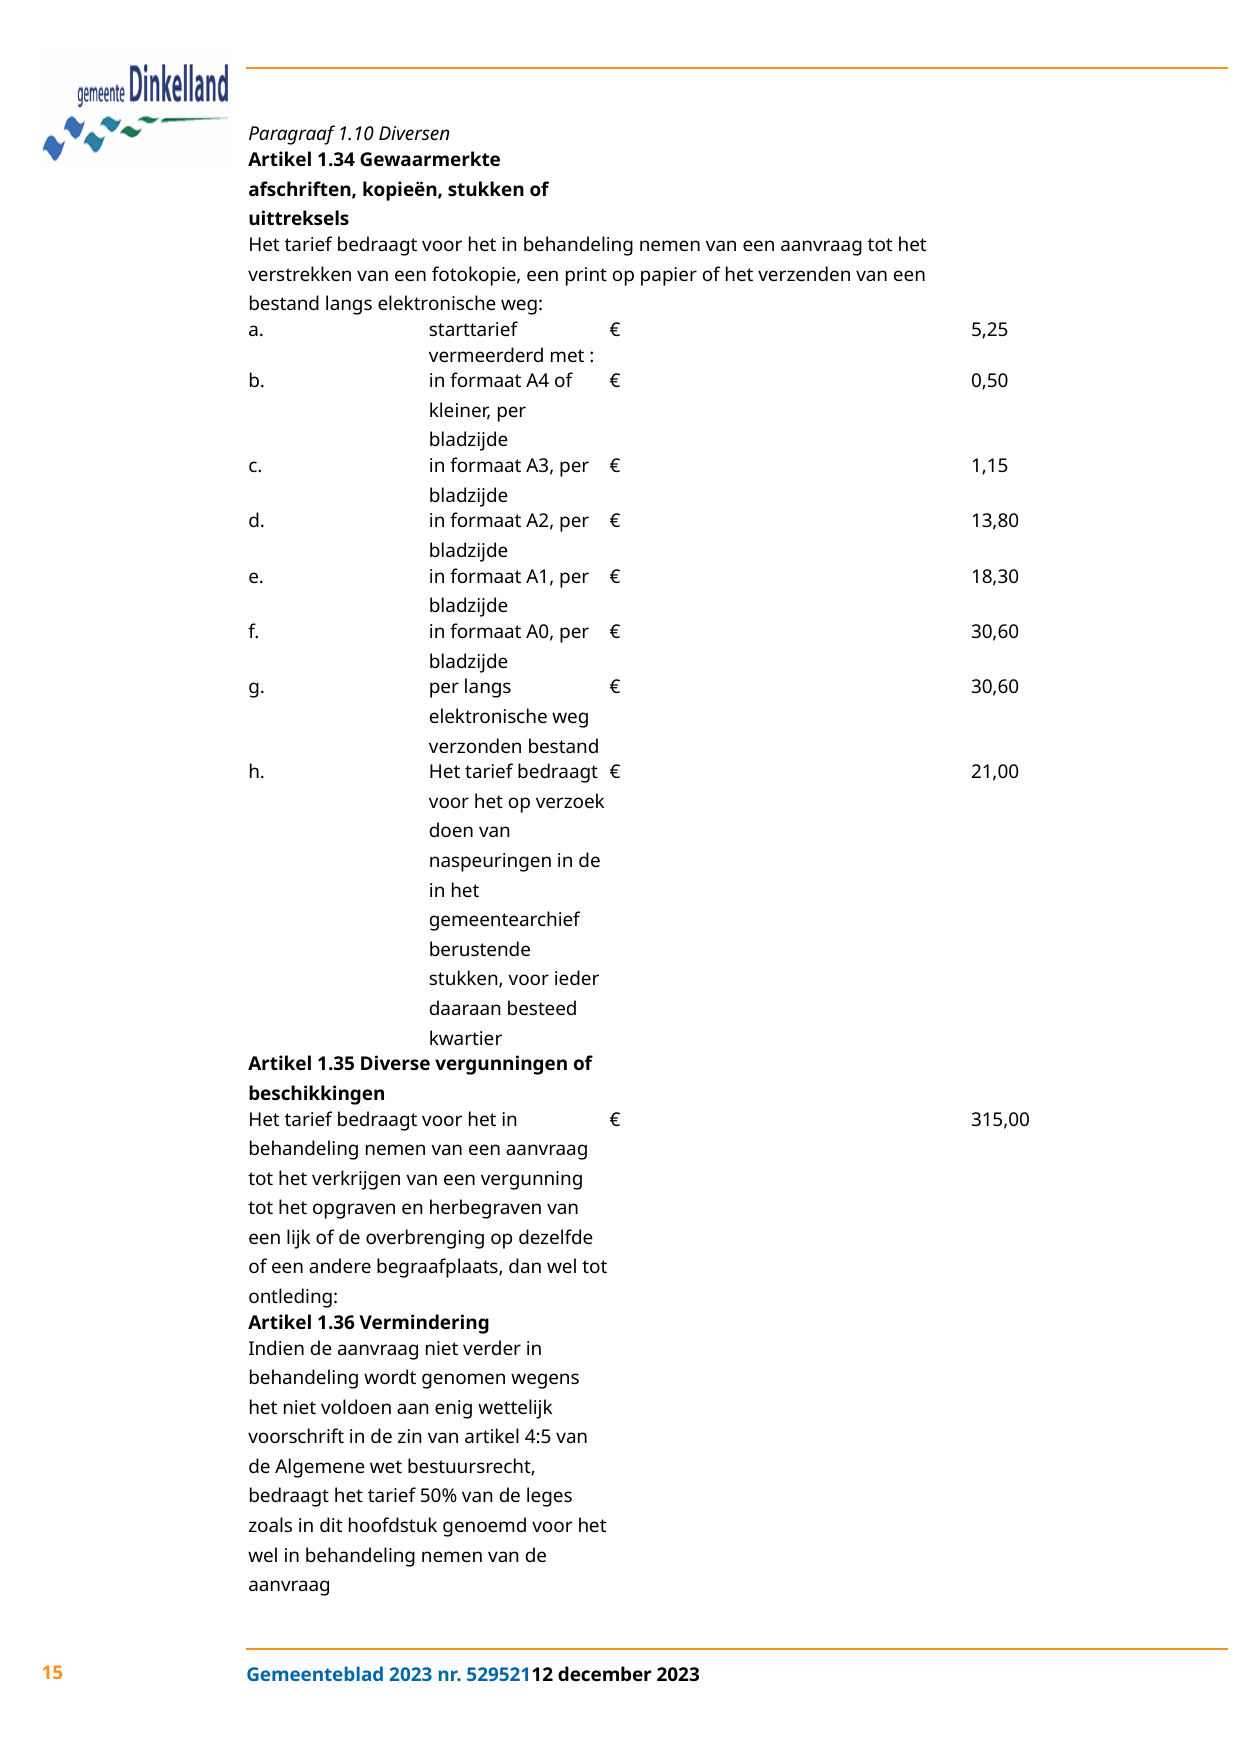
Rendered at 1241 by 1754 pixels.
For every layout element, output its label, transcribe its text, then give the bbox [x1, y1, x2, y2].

table_cell vermeerderd met : [429, 342, 609, 367]
table_cell b. [248, 368, 429, 452]
table_cell g. [248, 674, 429, 758]
table_cell 30,60 [971, 618, 1152, 674]
table_cell 21,00 [971, 759, 1152, 1051]
table_cell 13,80 [971, 508, 1152, 563]
table_cell [971, 1051, 1152, 1106]
table_cell in formaat A0, per bladzijde [429, 618, 609, 674]
table_cell [248, 95, 429, 121]
table_cell [609, 342, 971, 367]
table_cell 1,15 [971, 453, 1152, 508]
table_cell € [609, 618, 971, 674]
table_cell Het tarief bedraagt voor het in behandeling nemen van een aanvraag tot het verkrijgen van een vergunning tot het opgraven en herbegraven van een lijk of de overbrenging op dezelfde of een andere begraafplaats, dan wel tot ontleding: [248, 1106, 609, 1309]
table_cell f. [248, 618, 429, 674]
table_cell [248, 342, 429, 367]
table_cell € [609, 316, 971, 342]
table_cell in formaat A1, per bladzijde [429, 563, 609, 618]
table_cell Het tarief bedraagt voor het in behandeling nemen van een aanvraag tot het verstrekken van een fotokopie, een print op papier of het verzenden van een bestand langs elektronische weg: [248, 231, 971, 316]
table_cell € [609, 759, 971, 1051]
table_cell [609, 121, 971, 146]
table_cell [971, 146, 1152, 231]
table_cell a. [248, 316, 429, 342]
table_cell 18,30 [971, 563, 1152, 618]
table_cell [971, 95, 1152, 121]
table_cell h. [248, 759, 429, 1051]
table_cell [609, 1051, 971, 1106]
table_cell per langs elektronische weg verzonden bestand [429, 674, 609, 758]
table_cell Artikel 1.34 Gewaarmerkte afschriften, kopieën, stukken of uittreksels [248, 146, 609, 231]
table_cell in formaat A4 of kleiner, per bladzijde [429, 368, 609, 452]
table_cell [429, 95, 609, 121]
table_cell c. [248, 453, 429, 508]
table_cell € [609, 368, 971, 452]
table_cell Paragraaf 1.10 Diversen [248, 121, 609, 146]
table_cell in formaat A3, per bladzijde [429, 453, 609, 508]
table_cell [609, 146, 971, 231]
table_cell [609, 1309, 971, 1335]
table_cell [971, 1309, 1152, 1335]
table_cell in formaat A2, per bladzijde [429, 508, 609, 563]
table_cell € [609, 453, 971, 508]
table_cell € [609, 563, 971, 618]
table_cell € [609, 674, 971, 758]
table_cell 30,60 [971, 674, 1152, 758]
table_cell 0,50 [971, 368, 1152, 452]
table_cell [971, 1335, 1152, 1597]
table_cell 315,00 [971, 1106, 1152, 1309]
table_cell € [609, 1106, 971, 1309]
table_cell Artikel 1.35 Diverse vergunningen of beschikkingen [248, 1051, 609, 1106]
table_cell d. [248, 508, 429, 563]
picture [41, 47, 231, 172]
table_cell € [609, 508, 971, 563]
table_cell [609, 1335, 971, 1597]
table_cell Artikel 1.36 Vermindering [248, 1309, 609, 1335]
table_cell Indien de aanvraag niet verder in behandeling wordt genomen wegens het niet voldoen aan enig wettelijk voorschrift in de zin van artikel 4:5 van de Algemene wet bestuursrecht, bedraagt het tarief 50% van de leges zoals in dit hoofdstuk genoemd voor het wel in behandeling nemen van de aanvraag [248, 1335, 609, 1597]
table_cell e. [248, 563, 429, 618]
table_cell [971, 231, 1152, 316]
table_cell starttarief [429, 316, 609, 342]
table_cell [609, 95, 971, 121]
table_cell [971, 342, 1152, 367]
table_cell Het tarief bedraagt voor het op verzoek doen van naspeuringen in de in het gemeentearchief berustende stukken, voor ieder daaraan besteed kwartier [429, 759, 609, 1051]
table_cell 5,25 [971, 316, 1152, 342]
table_cell [971, 121, 1152, 146]
